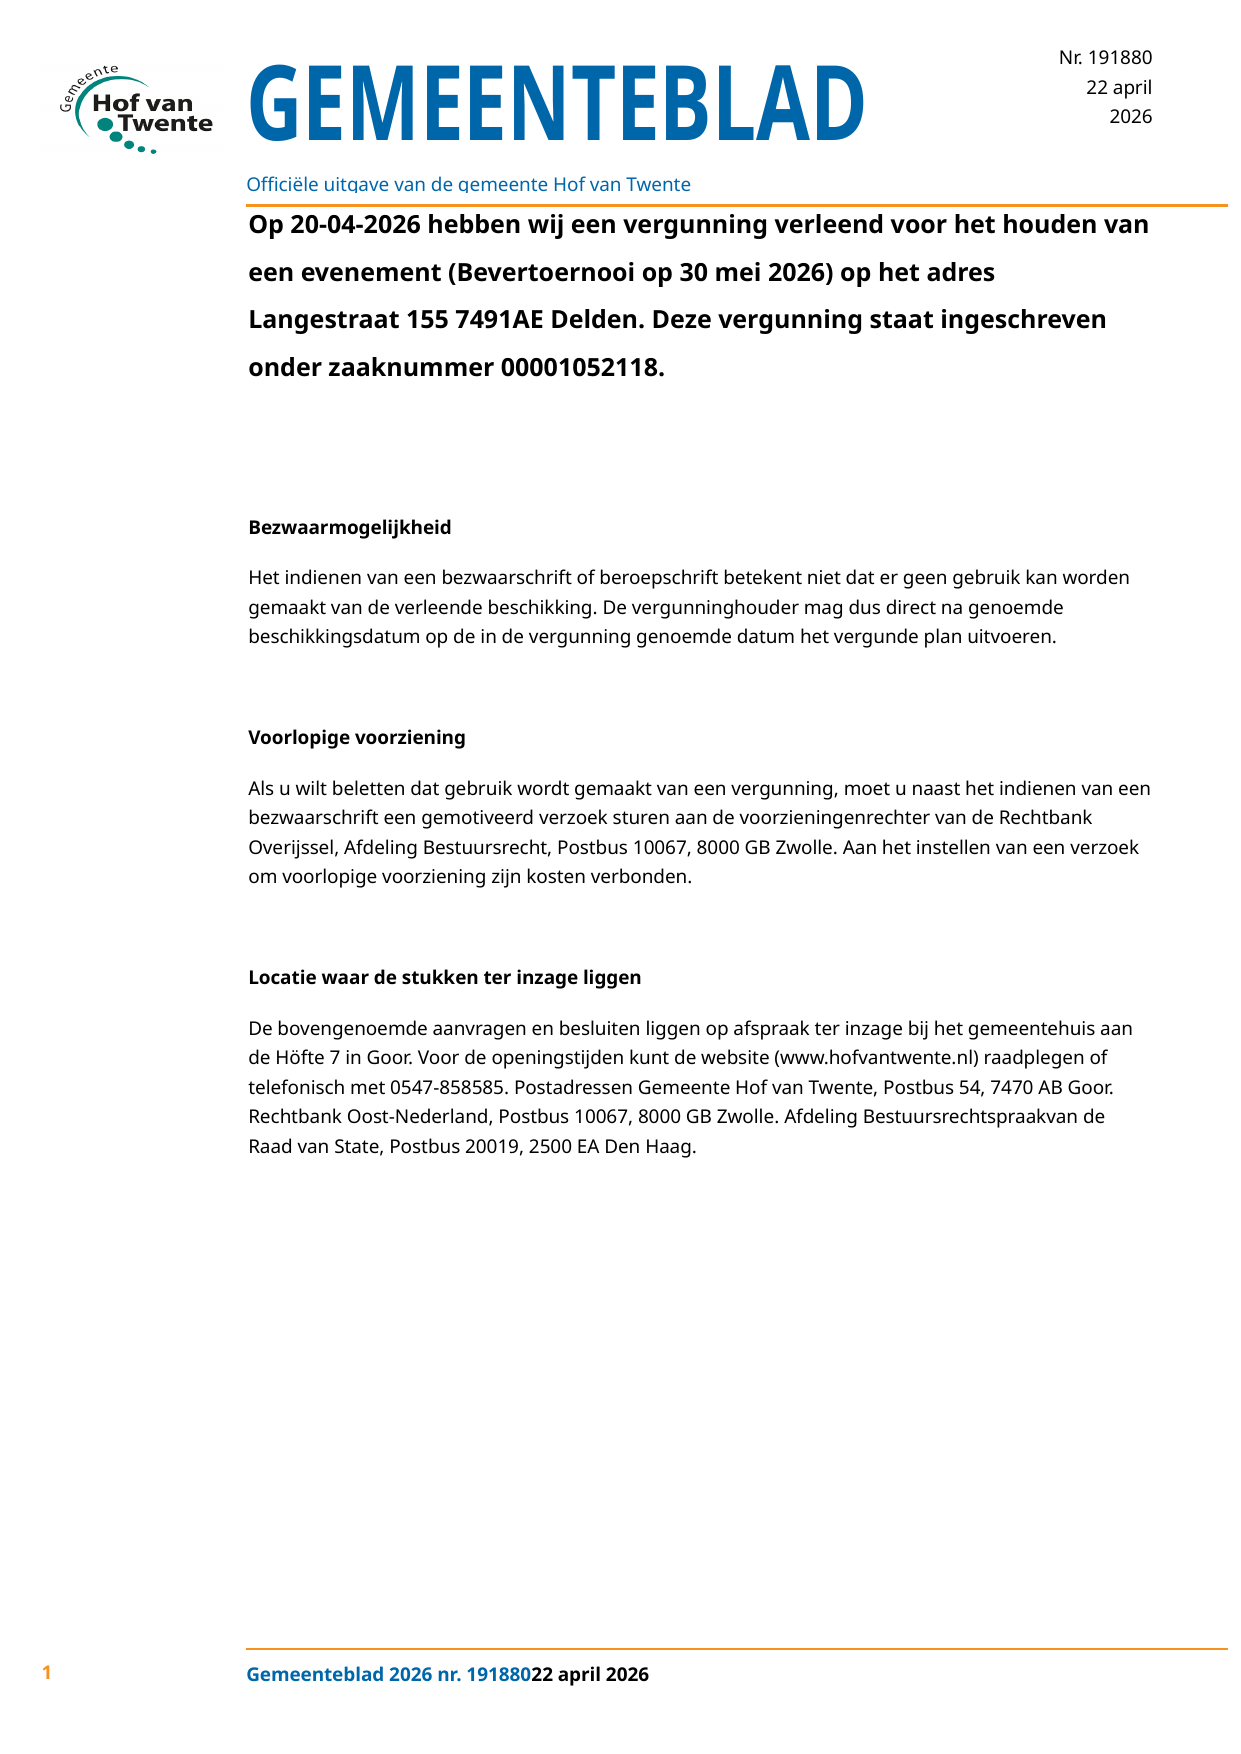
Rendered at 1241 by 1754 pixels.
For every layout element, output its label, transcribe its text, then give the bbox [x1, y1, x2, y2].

text Bezwaarmogelijkheid [248, 514, 1152, 540]
text Als u wilt beletten dat gebruik wordt gemaakt van een vergunning, moet u naast het indienen van een bezwaarschrift een gemotiveerd verzoek sturen aan de voorzieningenrechter van de Rechtbank Overijssel, Afdeling Bestuursrecht, Postbus 10067, 8000 GB Zwolle. Aan het instellen van een verzoek om voorlopige voorziening zijn kosten verbonden. [248, 775, 1152, 889]
picture [41, 47, 231, 172]
text Locatie waar de stukken ter inzage liggen [248, 964, 1152, 990]
text Voorlopige voorziening [248, 724, 1152, 750]
text Het indienen van een bezwaarschrift of beroepschrift betekent niet dat er geen gebruik kan worden gemaakt van de verleende beschikking. De vergunninghouder mag dus direct na genoemde beschikkingsdatum op de in de vergunning genoemde datum het vergunde plan uitvoeren. [248, 564, 1152, 649]
text De bovengenoemde aanvragen en besluiten liggen op afspraak ter inzage bij het gemeentehuis aan de Höfte 7 in Goor. Voor de openingstijden kunt de website (www.hofvantwente.nl) raadplegen of telefonisch met 0547-858585. Postadressen Gemeente Hof van Twente, Postbus 54, 7470 AB Goor. Rechtbank Oost-Nederland, Postbus 10067, 8000 GB Zwolle. Afdeling Bestuursrechtspraakvan de Raad van State, Postbus 20019, 2500 EA Den Haag. [248, 1015, 1152, 1159]
text Op 20-04-2026 hebben wij een vergunning verleend voor het houden van een evenement (Bevertoernooi op 30 mei 2026) op het adres Langestraat 155 7491AE Delden. Deze vergunning staat ingeschreven onder zaaknummer 00001052118. [248, 207, 1152, 384]
